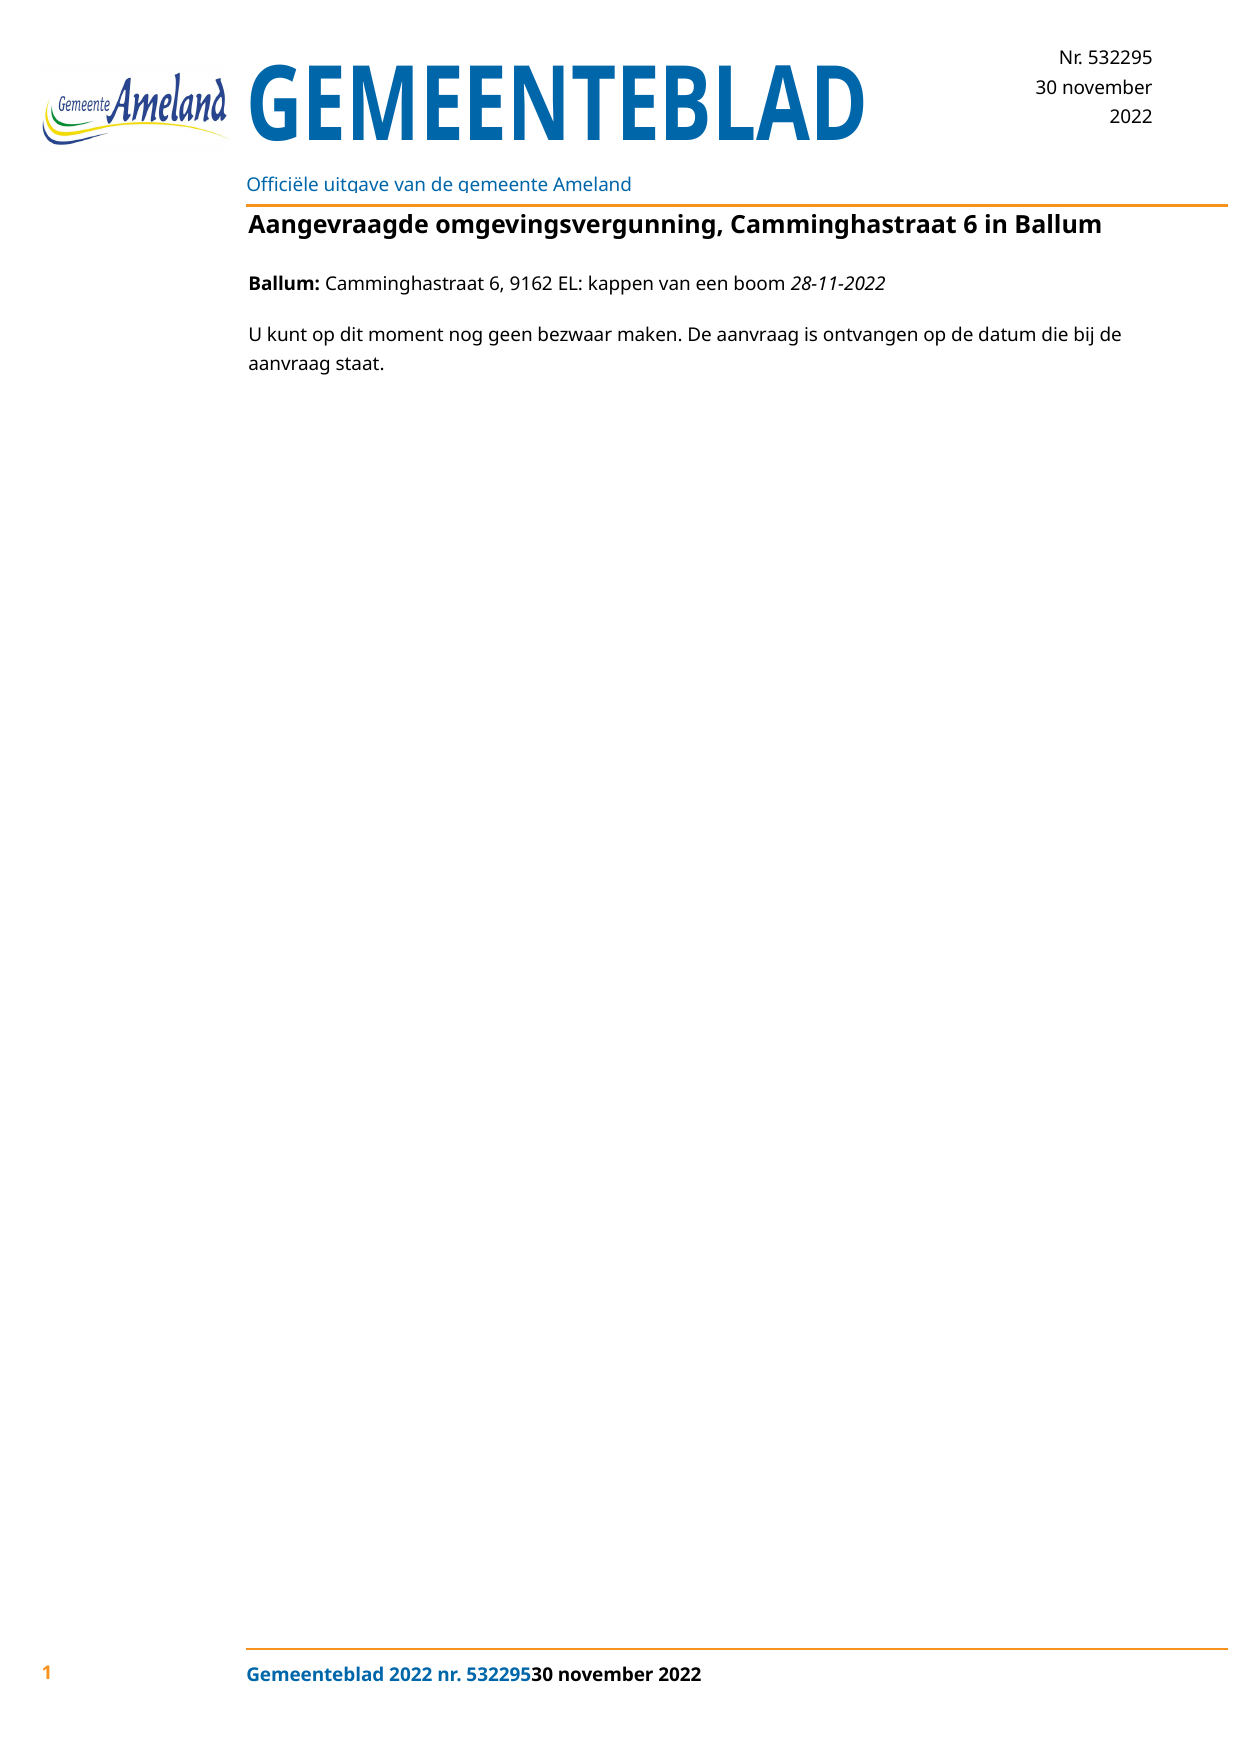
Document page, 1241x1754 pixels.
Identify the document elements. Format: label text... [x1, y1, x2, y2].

picture [41, 47, 231, 172]
text Aangevraagde omgevingsvergunning, Camminghastraat 6 in Ballum [248, 207, 1152, 241]
text U kunt op dit moment nog geen bezwaar maken. De aanvraag is ontvangen op de datum die bij de aanvraag staat. [248, 321, 1152, 376]
text Ballum: Camminghastraat 6, 9162 EL: kappen van een boom 28-11-2022 [248, 270, 1152, 296]
